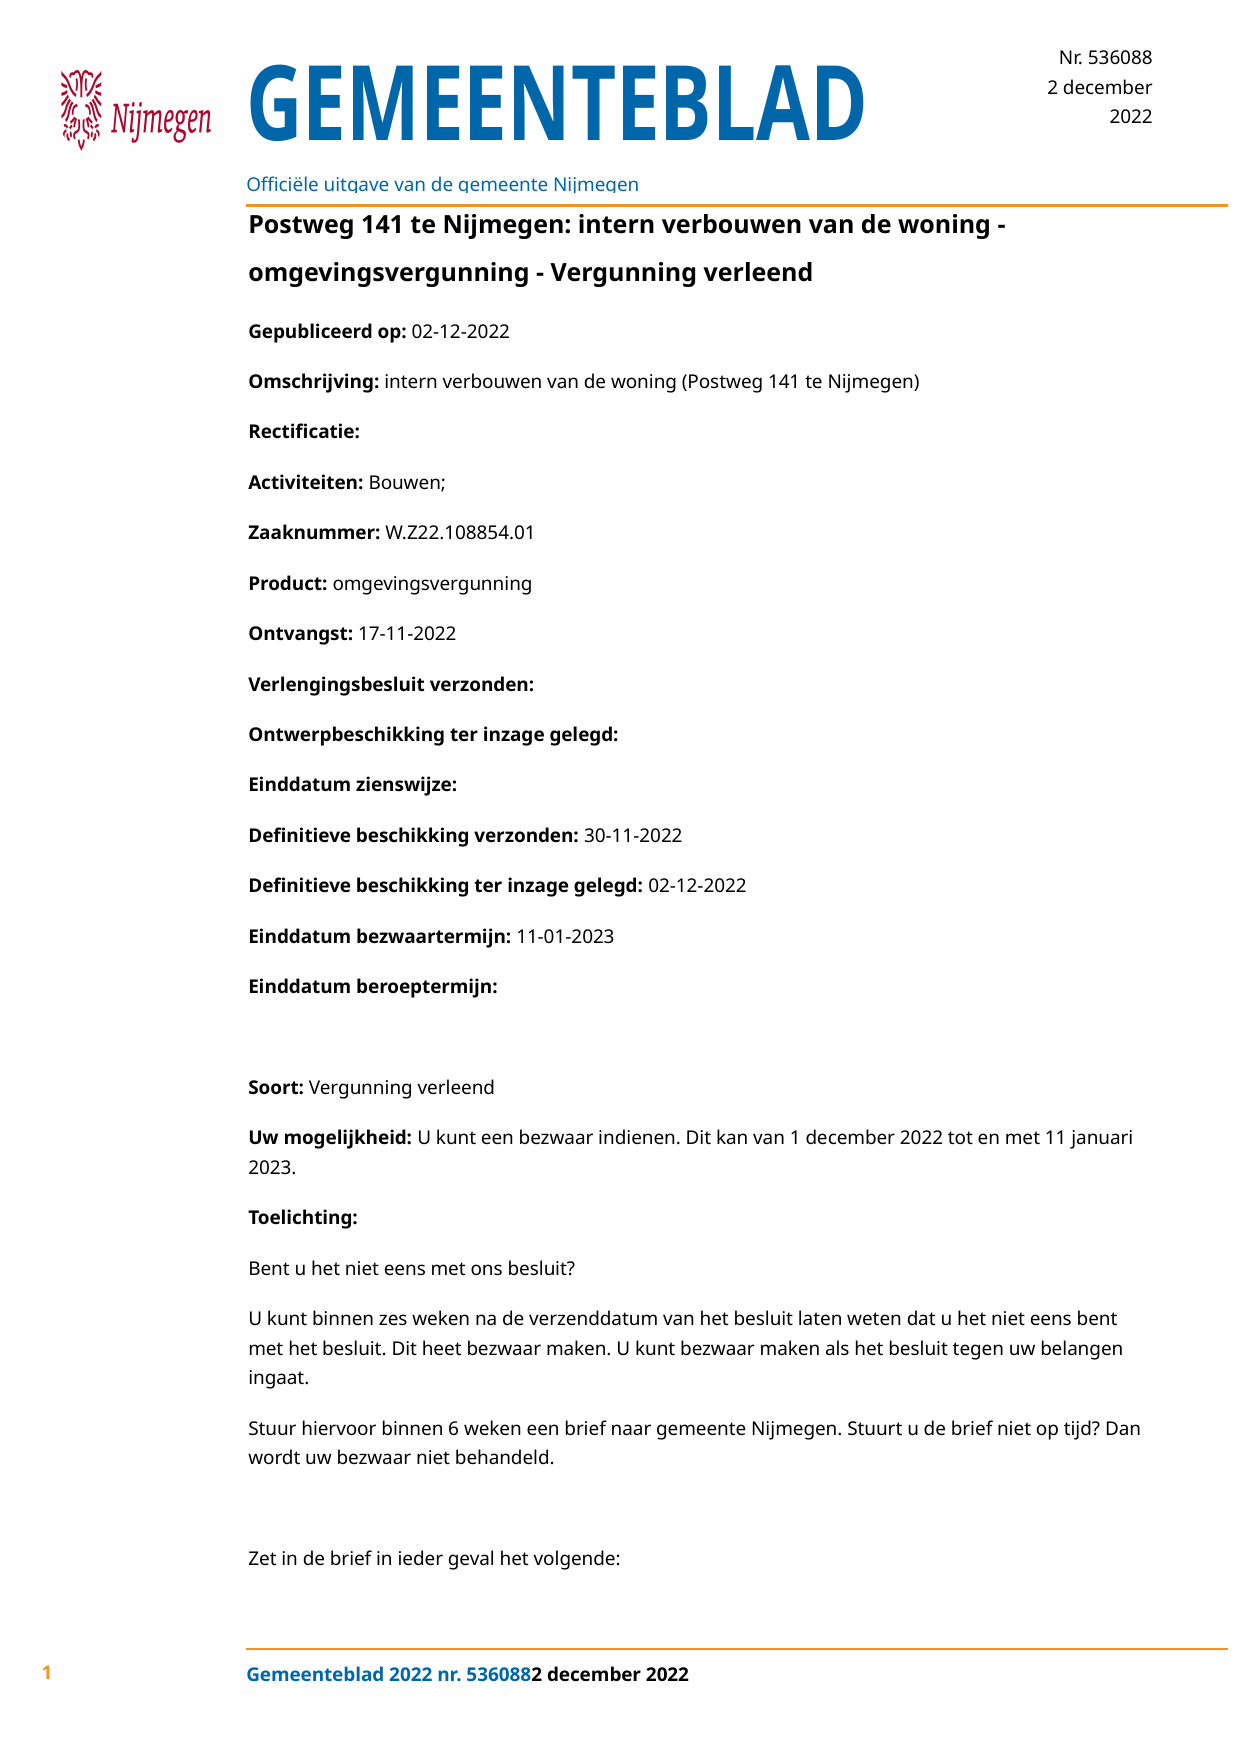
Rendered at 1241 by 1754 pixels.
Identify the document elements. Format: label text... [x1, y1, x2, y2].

picture [41, 47, 231, 172]
text Postweg 141 te Nijmegen: intern verbouwen van de woning - omgevingsvergunning - Vergunning verleend [248, 207, 1152, 288]
text Einddatum bezwaartermijn: 11-01-2023 [248, 923, 1152, 949]
text Ontwerpbeschikking ter inzage gelegd: [248, 721, 1152, 747]
text Omschrijving: intern verbouwen van de woning (Postweg 141 te Nijmegen) [248, 368, 1152, 394]
text Bent u het niet eens met ons besluit? [248, 1255, 1152, 1281]
text Product: omgevingsvergunning [248, 570, 1152, 596]
text Definitieve beschikking verzonden: 30-11-2022 [248, 822, 1152, 848]
text Soort: Vergunning verleend [248, 1074, 1152, 1100]
text Ontvangst: 17-11-2022 [248, 620, 1152, 646]
text Uw mogelijkheid: U kunt een bezwaar indienen. Dit kan van 1 december 2022 tot en met 11 januari 2023. [248, 1124, 1152, 1180]
text Stuur hiervoor binnen 6 weken een brief naar gemeente Nijmegen. Stuurt u de brief niet op tijd? Dan wordt uw bezwaar niet behandeld. [248, 1415, 1152, 1470]
text Toelichting: [248, 1204, 1152, 1230]
text U kunt binnen zes weken na de verzenddatum van het besluit laten weten dat u het niet eens bent met het besluit. Dit heet bezwaar maken. U kunt bezwaar maken als het besluit tegen uw belangen ingaat. [248, 1305, 1152, 1390]
text Definitieve beschikking ter inzage gelegd: 02-12-2022 [248, 872, 1152, 898]
text Activiteiten: Bouwen; [248, 469, 1152, 495]
text Zet in de brief in ieder geval het volgende: [248, 1545, 1152, 1571]
text Einddatum beroeptermijn: [248, 973, 1152, 999]
text Verlengingsbesluit verzonden: [248, 671, 1152, 697]
text Einddatum zienswijze: [248, 772, 1152, 797]
text Zaaknummer: W.Z22.108854.01 [248, 519, 1152, 545]
text Rectificatie: [248, 419, 1152, 444]
text Gepubliceerd op: 02-12-2022 [248, 318, 1152, 344]
